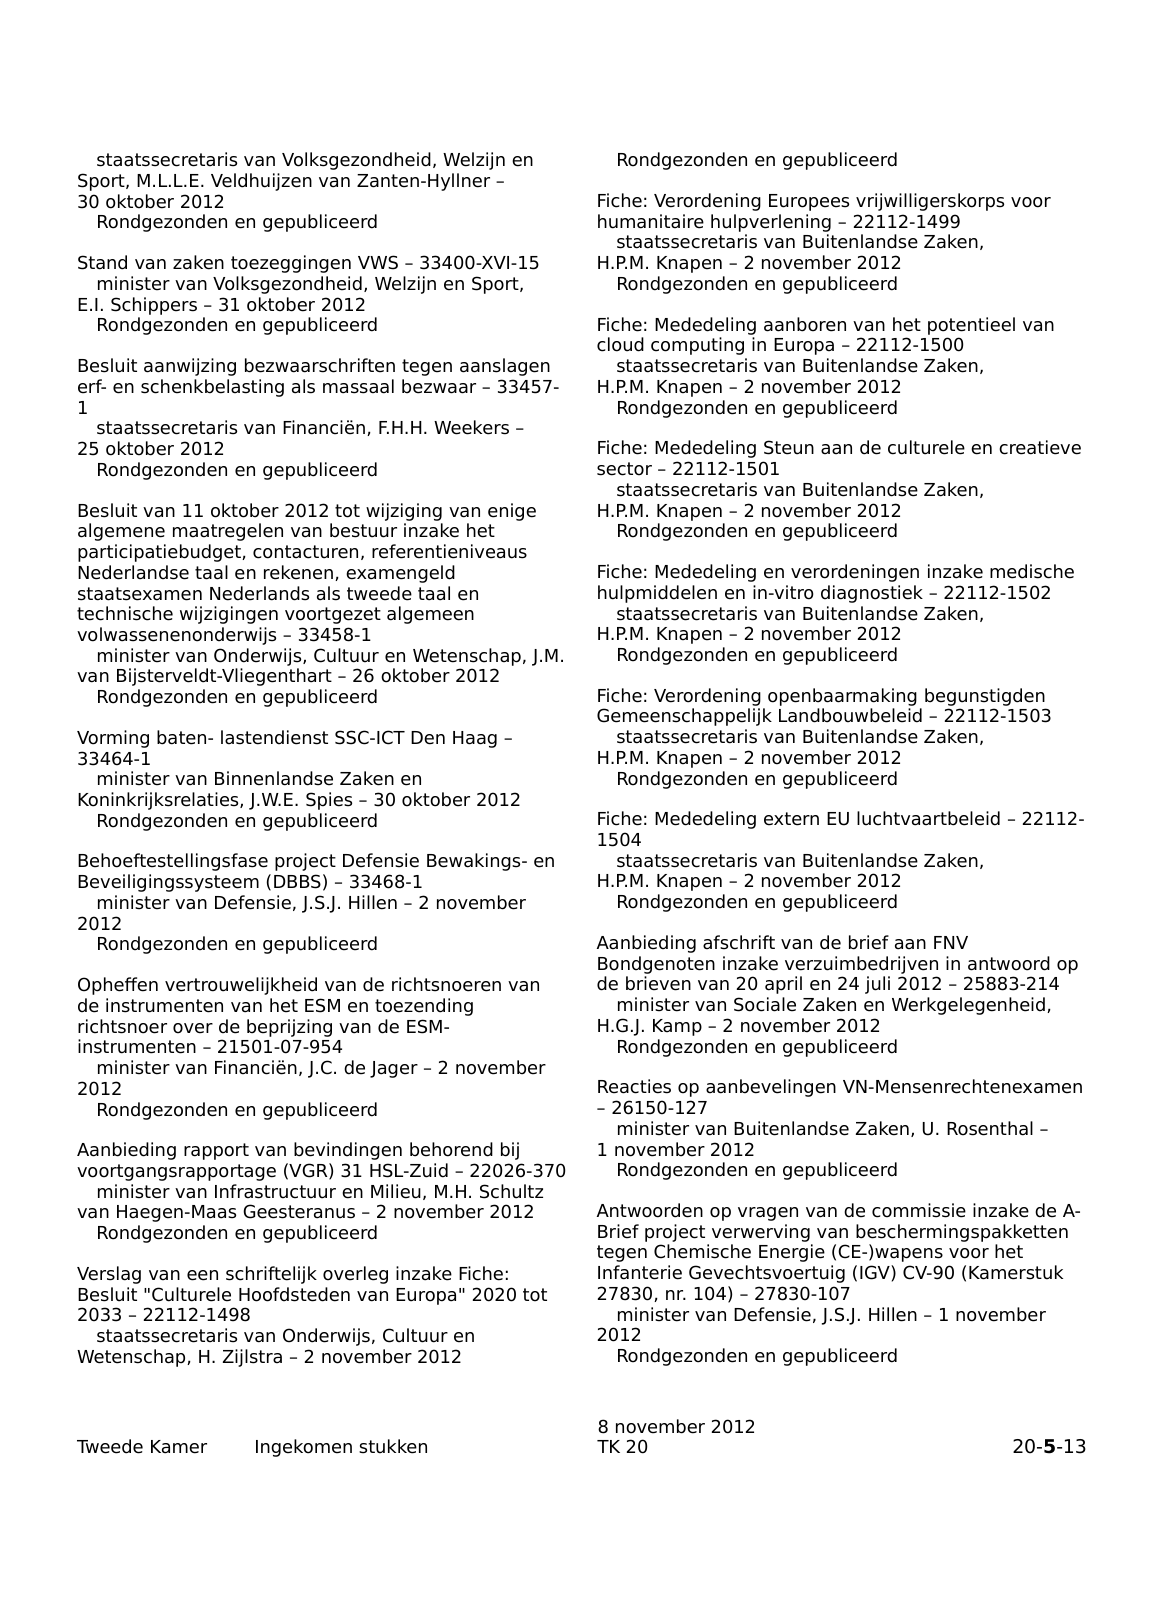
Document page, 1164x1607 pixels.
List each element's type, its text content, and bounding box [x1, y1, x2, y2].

text Besluit van 11 oktober 2012 tot wijziging van enige algemene maatregelen van bestuur inzake het participatiebudget, contacturen, referentieniveaus Nederlandse taal en rekenen, examengeld staatsexamen Nederlands als tweede taal en technische wijzigingen voortgezet algemeen volwassenenonderwijs – 33458-1 [77, 500, 567, 646]
text Rondgezonden en gepubliceerd [596, 521, 1087, 542]
text Besluit aanwijzing bezwaarschriften tegen aanslagen erf- en schenkbelasting als massaal bezwaar – 33457-1 [77, 356, 567, 418]
text staatssecretaris van Onderwijs, Cultuur en Wetenschap, H. Zijlstra – 2 november 2012 [77, 1326, 567, 1367]
text Rondgezonden en gepubliceerd [77, 460, 567, 480]
text Opheffen vertrouwelijkheid van de richtsnoeren van de instrumenten van het ESM en toezending richtsnoer over de beprijzing van de ESM-instrumenten – 21501-07-954 [77, 975, 567, 1058]
text Fiche: Mededeling aanboren van het potentieel van cloud computing in Europa – 22112-1500 [596, 314, 1087, 356]
text Aanbieding rapport van bevindingen behorend bij voortgangsrapportage (VGR) 31 HSL-Zuid – 22026-370 [77, 1140, 567, 1182]
text Rondgezonden en gepubliceerd [77, 1223, 567, 1244]
text Rondgezonden en gepubliceerd [77, 934, 567, 955]
text minister van Binnenlandse Zaken en Koninkrijksrelaties, J.W.E. Spies – 30 oktober 2012 [77, 769, 567, 811]
text staatssecretaris van Financiën, F.H.H. Weekers – 25 oktober 2012 [77, 418, 567, 460]
text minister van Onderwijs, Cultuur en Wetenschap, J.M. van Bijsterveldt-Vliegenthart – 26 oktober 2012 [77, 646, 567, 687]
text Rondgezonden en gepubliceerd [596, 397, 1087, 418]
text Rondgezonden en gepubliceerd [77, 687, 567, 708]
text Rondgezonden en gepubliceerd [596, 768, 1087, 789]
text Reacties op aanbevelingen VN-Mensenrechtenexamen – 26150-127 [596, 1077, 1087, 1119]
text Rondgezonden en gepubliceerd [77, 811, 567, 831]
text Aanbieding afschrift van de brief aan FNV Bondgenoten inzake verzuimbedrijven in antwoord op de brieven van 20 april en 24 juli 2012 – 25883-214 [596, 933, 1087, 995]
text Fiche: Mededeling extern EU luchtvaartbeleid – 22112-1504 [596, 809, 1087, 851]
text Fiche: Mededeling en verordeningen inzake medische hulpmiddelen en in-vitro diagnostiek – 22112-1502 [596, 562, 1087, 603]
text Fiche: Mededeling Steun aan de culturele en creatieve sector – 22112-1501 [596, 438, 1087, 480]
text Stand van zaken toezeggingen VWS – 33400-XVI-15 [77, 253, 567, 274]
text Rondgezonden en gepubliceerd [596, 274, 1087, 294]
text Antwoorden op vragen van de commissie inzake de A-Brief project verwerving van beschermingspakketten tegen Chemische Energie (CE-)wapens voor het Infanterie Gevechtsvoertuig (IGV) CV-90 (Kamerstuk 27830, nr. 104) – 27830-107 [596, 1201, 1087, 1304]
text staatssecretaris van Buitenlandse Zaken, H.P.M. Knapen – 2 november 2012 [596, 356, 1087, 397]
text minister van Volksgezondheid, Welzijn en Sport, E.I. Schippers – 31 oktober 2012 [77, 274, 567, 315]
text minister van Defensie, J.S.J. Hillen – 2 november 2012 [77, 893, 567, 934]
text Rondgezonden en gepubliceerd [77, 1099, 567, 1120]
text Rondgezonden en gepubliceerd [596, 892, 1087, 913]
text Rondgezonden en gepubliceerd [596, 1036, 1087, 1057]
text minister van Financiën, J.C. de Jager – 2 november 2012 [77, 1058, 567, 1099]
text Behoeftestellingsfase project Defensie Bewakings- en Beveiligingssysteem (DBBS) – 33468-1 [77, 851, 567, 893]
text Rondgezonden en gepubliceerd [77, 212, 567, 233]
text minister van Defensie, J.S.J. Hillen – 1 november 2012 [596, 1304, 1087, 1346]
text minister van Buitenlandse Zaken, U. Rosenthal – 1 november 2012 [596, 1119, 1087, 1160]
text staatssecretaris van Buitenlandse Zaken, H.P.M. Knapen – 2 november 2012 [596, 480, 1087, 521]
text Fiche: Verordening Europees vrijwilligerskorps voor humanitaire hulpverlening – 22112-1499 [596, 191, 1087, 232]
text staatssecretaris van Volksgezondheid, Welzijn en Sport, M.L.L.E. Veldhuijzen van Zanten-Hyllner – 30 oktober 2012 [77, 150, 567, 212]
text Verslag van een schriftelijk overleg inzake Fiche: Besluit "Culturele Hoofdsteden van Europa" 2020 tot 2033 – 22112-1498 [77, 1264, 567, 1326]
text minister van Sociale Zaken en Werkgelegenheid, H.G.J. Kamp – 2 november 2012 [596, 995, 1087, 1036]
text Fiche: Verordening openbaarmaking begunstigden Gemeenschappelijk Landbouwbeleid – 22112-1503 [596, 686, 1087, 727]
text Vorming baten- lastendienst SSC-ICT Den Haag – 33464-1 [77, 728, 567, 769]
text staatssecretaris van Buitenlandse Zaken, H.P.M. Knapen – 2 november 2012 [596, 727, 1087, 768]
text staatssecretaris van Buitenlandse Zaken, H.P.M. Knapen – 2 november 2012 [596, 603, 1087, 645]
text Rondgezonden en gepubliceerd [596, 150, 1087, 171]
text minister van Infrastructuur en Milieu, M.H. Schultz van Haegen-Maas Geesteranus – 2 november 2012 [77, 1182, 567, 1223]
text Rondgezonden en gepubliceerd [596, 1346, 1087, 1367]
text Rondgezonden en gepubliceerd [77, 315, 567, 336]
text staatssecretaris van Buitenlandse Zaken, H.P.M. Knapen – 2 november 2012 [596, 232, 1087, 274]
text Rondgezonden en gepubliceerd [596, 1160, 1087, 1181]
text staatssecretaris van Buitenlandse Zaken, H.P.M. Knapen – 2 november 2012 [596, 851, 1087, 892]
text Rondgezonden en gepubliceerd [596, 645, 1087, 666]
